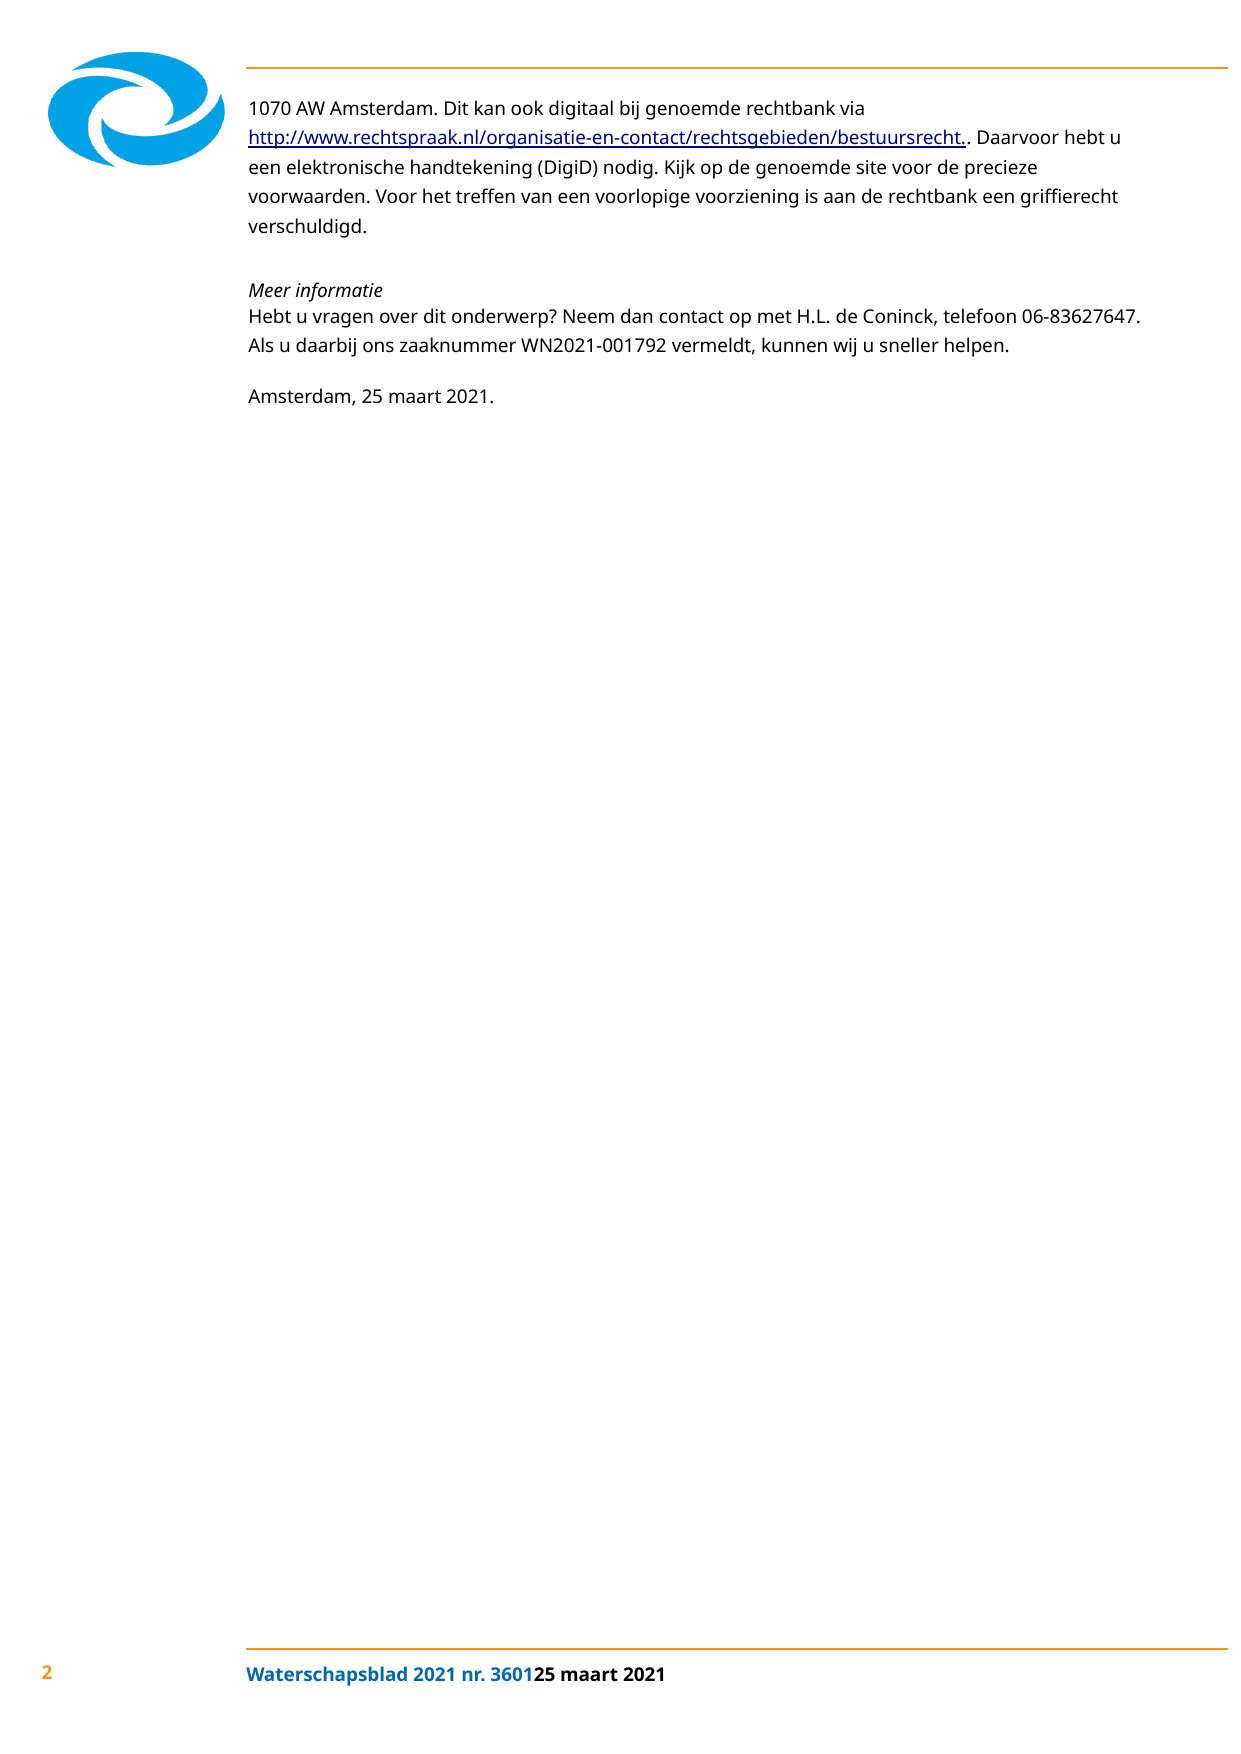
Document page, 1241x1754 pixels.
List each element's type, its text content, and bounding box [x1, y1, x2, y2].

text 1070 AW Amsterdam. Dit kan ook digitaal bij genoemde rechtbank via http://www.rechtspraak.nl/organisatie-en-contact/rechtsgebieden/bestuursrecht.. Daarvoor hebt u een elektronische handtekening (DigiD) nodig. Kijk op de genoemde site voor de precieze voorwaarden. Voor het treffen van een voorlopige voorziening is aan de rechtbank een griffierecht verschuldigd. [248, 95, 1152, 239]
text Hebt u vragen over dit onderwerp? Neem dan contact op met H.L. de Coninck, telefoon 06-83627647. Als u daarbij ons zaaknummer WN2021-001792 vermeldt, kunnen wij u sneller helpen. [248, 303, 1152, 358]
text Meer informatie [248, 277, 1152, 303]
picture [41, 47, 231, 172]
text Amsterdam, 25 maart 2021. [248, 383, 1152, 408]
